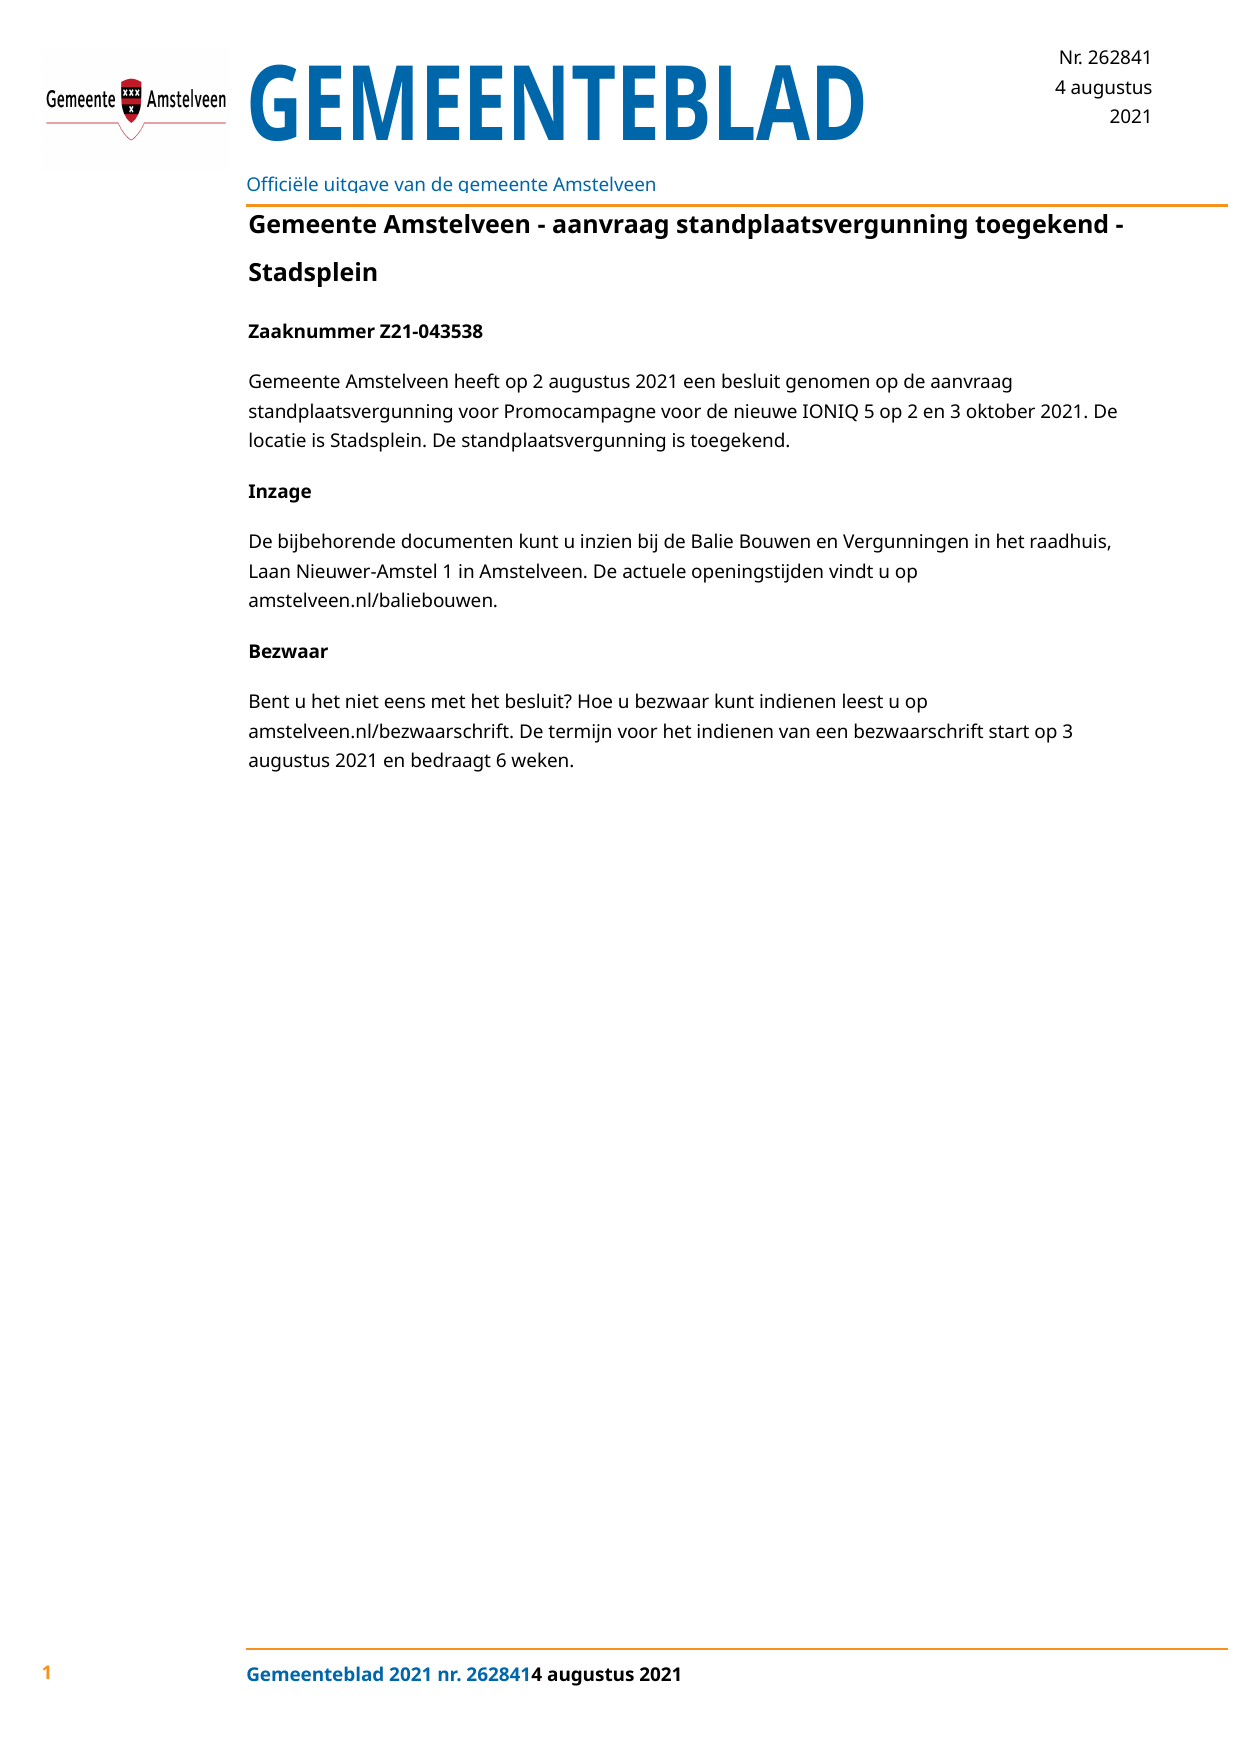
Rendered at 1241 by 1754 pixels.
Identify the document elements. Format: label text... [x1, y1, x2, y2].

text Inzage [248, 478, 1152, 504]
picture [41, 47, 231, 172]
text Bezwaar [248, 638, 1152, 664]
text Gemeente Amstelveen - aanvraag standplaatsvergunning toegekend - Stadsplein [248, 207, 1152, 288]
text De bijbehorende documenten kunt u inzien bij de Balie Bouwen en Vergunningen in het raadhuis, Laan Nieuwer-Amstel 1 in Amstelveen. De actuele openingstijden vindt u op amstelveen.nl/baliebouwen. [248, 528, 1152, 613]
text Bent u het niet eens met het besluit? Hoe u bezwaar kunt indienen leest u op amstelveen.nl/bezwaarschrift. De termijn voor het indienen van een bezwaarschrift start op 3 augustus 2021 en bedraagt 6 weken. [248, 688, 1152, 773]
text Gemeente Amstelveen heeft op 2 augustus 2021 een besluit genomen op de aanvraag standplaatsvergunning voor Promocampagne voor de nieuwe IONIQ 5 op 2 en 3 oktober 2021. De locatie is Stadsplein. De standplaatsvergunning is toegekend. [248, 368, 1152, 453]
text Zaaknummer Z21-043538 [248, 318, 1152, 344]
